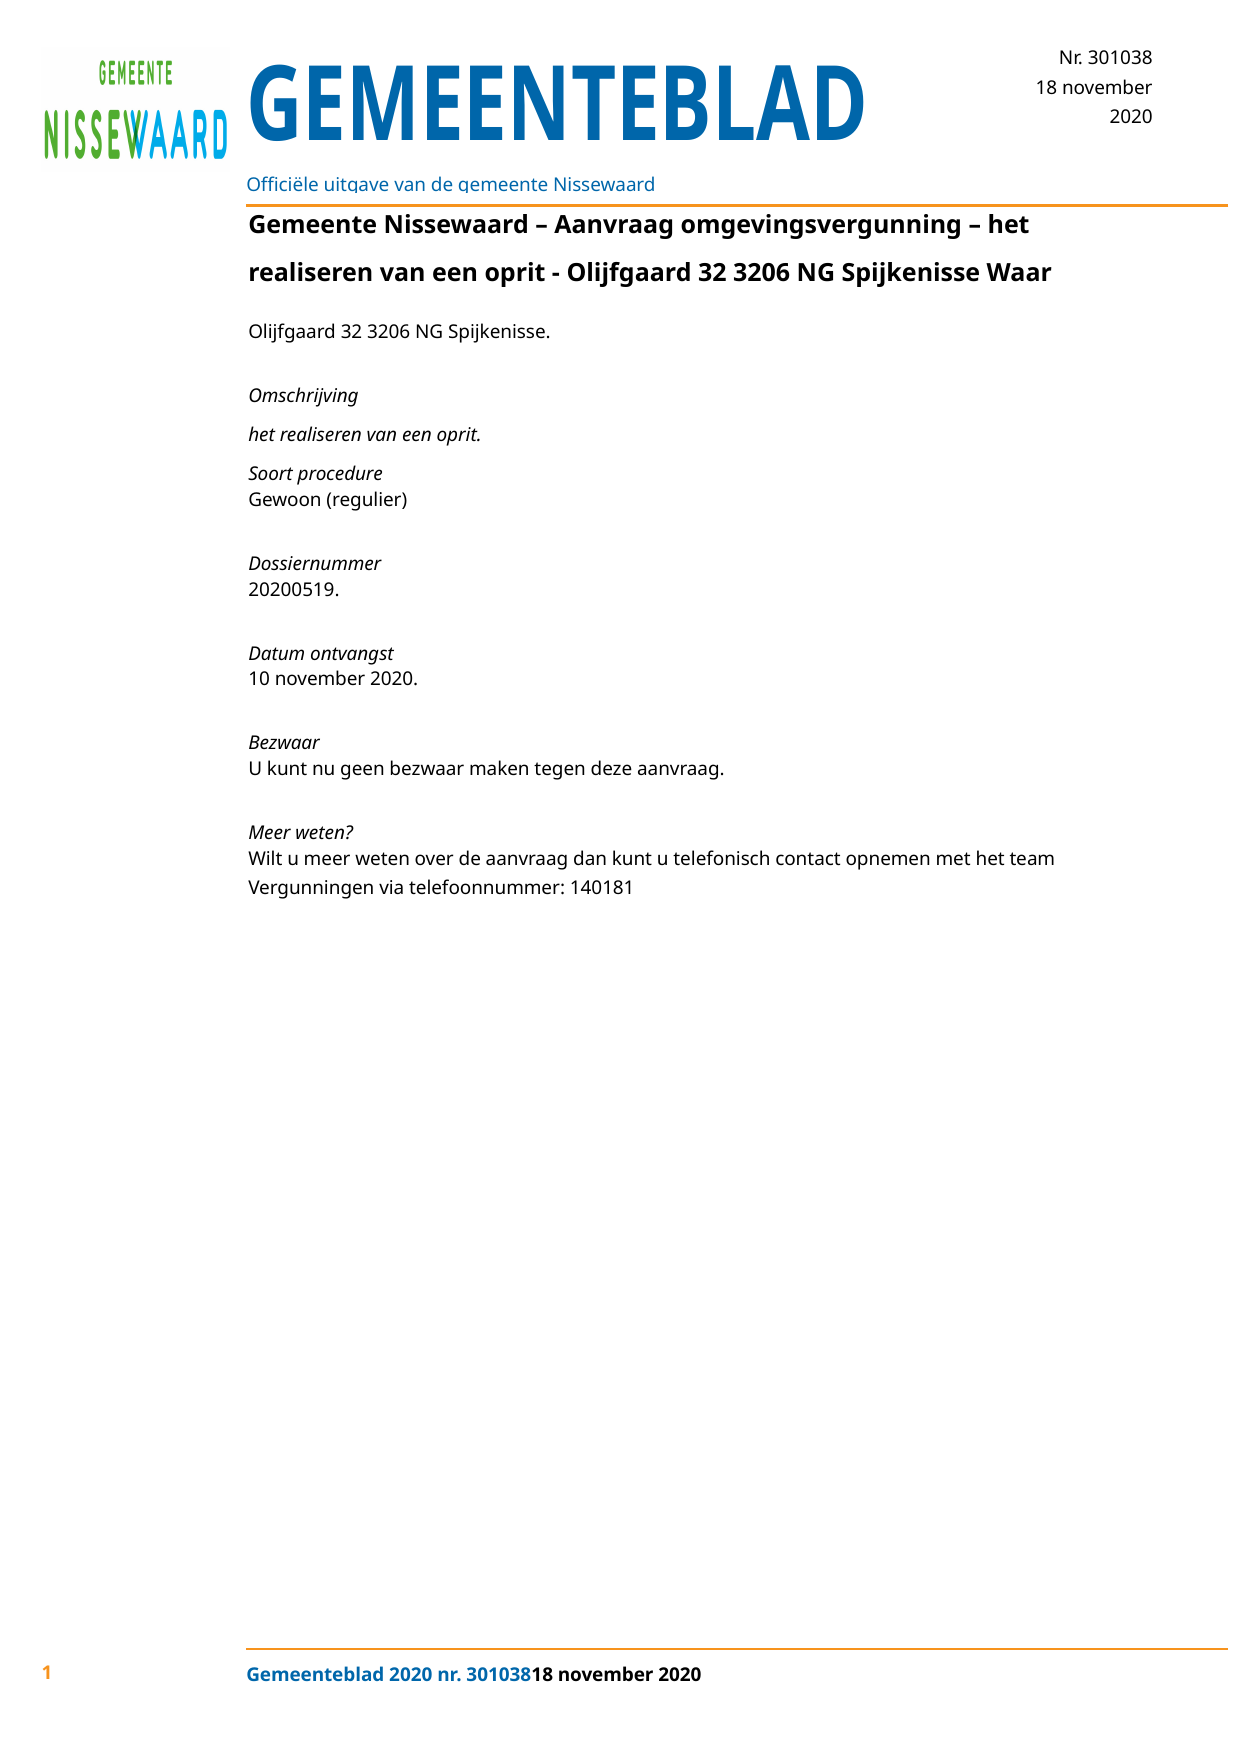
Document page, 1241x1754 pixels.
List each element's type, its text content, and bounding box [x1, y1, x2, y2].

text Olijfgaard 32 3206 NG Spijkenisse. [248, 318, 1152, 344]
text Datum ontvangst [248, 640, 1152, 666]
text Gemeente Nissewaard – Aanvraag omgevingsvergunning – het realiseren van een oprit - Olijfgaard 32 3206 NG Spijkenisse Waar [248, 207, 1152, 288]
text Wilt u meer weten over de aanvraag dan kunt u telefonisch contact opnemen met het team Vergunningen via telefoonnummer: 140181 [248, 845, 1152, 900]
text Dossiernummer [248, 550, 1152, 576]
picture [41, 47, 231, 172]
text Gewoon (regulier) [248, 486, 1152, 512]
text 20200519. [248, 576, 1152, 602]
text U kunt nu geen bezwaar maken tegen deze aanvraag. [248, 755, 1152, 781]
text Meer weten? [248, 819, 1152, 845]
text Soort procedure [248, 460, 1152, 486]
text het realiseren van een oprit. [248, 421, 1152, 447]
text 10 november 2020. [248, 666, 1152, 691]
text Omschrijving [248, 382, 1152, 408]
text Bezwaar [248, 729, 1152, 755]
